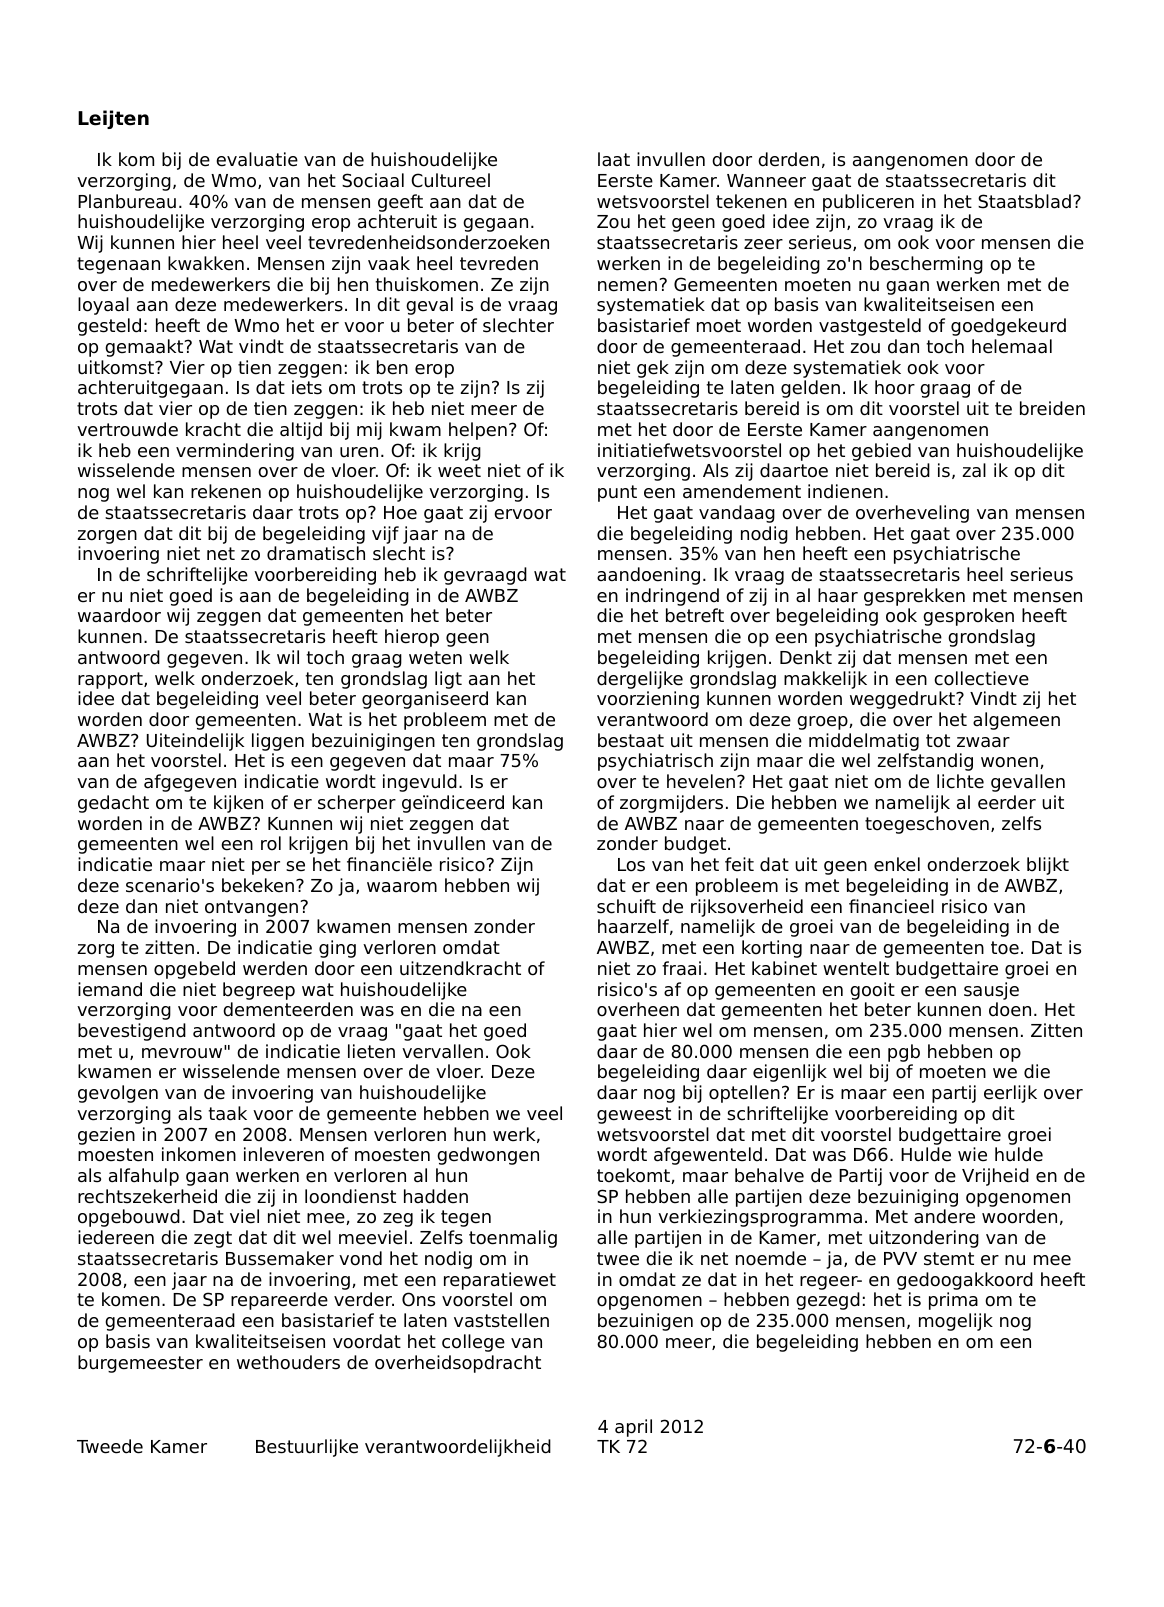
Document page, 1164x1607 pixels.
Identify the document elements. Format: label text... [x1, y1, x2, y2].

text Het gaat vandaag over de overheveling van mensen die begeleiding nodig hebben. Het gaat over 235.000 mensen. 35% van hen heeft een psychiatrische aandoening. Ik vraag de staatssecretaris heel serieus en indringend of zij in al haar gesprekken met mensen die het betreft over begeleiding ook gesproken heeft met mensen die op een psychiatrische grondslag begeleiding krijgen. Denkt zij dat mensen met een dergelijke grondslag makkelijk in een collectieve voorziening kunnen worden weggedrukt? Vindt zij het verantwoord om deze groep, die over het algemeen bestaat uit mensen die middelmatig tot zwaar psychiatrisch zijn maar die wel zelfstandig wonen, over te hevelen? Het gaat niet om de lichte gevallen of zorgmijders. Die hebben we namelijk al eerder uit de AWBZ naar de gemeenten toegeschoven, zelfs zonder budget. [596, 503, 1087, 855]
text Ik kom bij de evaluatie van de huishoudelijke verzorging, de Wmo, van het Sociaal Cultureel Planbureau. 40% van de mensen geeft aan dat de huishoudelijke verzorging erop achteruit is gegaan. Wij kunnen hier heel veel tevredenheidsonderzoeken tegenaan kwakken. Mensen zijn vaak heel tevreden over de medewerkers die bij hen thuiskomen. Ze zijn loyaal aan deze medewerkers. In dit geval is de vraag gesteld: heeft de Wmo het er voor u beter of slechter op gemaakt? Wat vindt de staatssecretaris van de uitkomst? Vier op tien zeggen: ik ben erop achteruitgegaan. Is dat iets om trots op te zijn? Is zij trots dat vier op de tien zeggen: ik heb niet meer de vertrouwde kracht die altijd bij mij kwam helpen? Of: ik heb een vermindering van uren. Of: ik krijg wisselende mensen over de vloer. Of: ik weet niet of ik nog wel kan rekenen op huishoudelijke verzorging. Is de staatssecretaris daar trots op? Hoe gaat zij ervoor zorgen dat dit bij de begeleiding vijf jaar na de invoering niet net zo dramatisch slecht is? [77, 150, 567, 565]
text laat invullen door derden, is aangenomen door de Eerste Kamer. Wanneer gaat de staatssecretaris dit wetsvoorstel tekenen en publiceren in het Staatsblad? Zou het geen goed idee zijn, zo vraag ik de staatssecretaris zeer serieus, om ook voor mensen die werken in de begeleiding zo'n bescherming op te nemen? Gemeenten moeten nu gaan werken met de systematiek dat op basis van kwaliteitseisen een basistarief moet worden vastgesteld of goedgekeurd door de gemeenteraad. Het zou dan toch helemaal niet gek zijn om deze systematiek ook voor begeleiding te laten gelden. Ik hoor graag of de staatssecretaris bereid is om dit voorstel uit te breiden met het door de Eerste Kamer aangenomen initiatiefwetsvoorstel op het gebied van huishoudelijke verzorging. Als zij daartoe niet bereid is, zal ik op dit punt een amendement indienen. [596, 150, 1087, 503]
text Na de invoering in 2007 kwamen mensen zonder zorg te zitten. De indicatie ging verloren omdat mensen opgebeld werden door een uitzendkracht of iemand die niet begreep wat huishoudelijke verzorging voor dementeerden was en die na een bevestigend antwoord op de vraag "gaat het goed met u, mevrouw" de indicatie lieten vervallen. Ook kwamen er wisselende mensen over de vloer. Deze gevolgen van de invoering van huishoudelijke verzorging als taak voor de gemeente hebben we veel gezien in 2007 en 2008. Mensen verloren hun werk, moesten inkomen inleveren of moesten gedwongen als alfahulp gaan werken en verloren al hun rechtszekerheid die zij in loondienst hadden opgebouwd. Dat viel niet mee, zo zeg ik tegen iedereen die zegt dat dit wel meeviel. Zelfs toenmalig staatssecretaris Bussemaker vond het nodig om in 2008, een jaar na de invoering, met een reparatiewet te komen. De SP repareerde verder. Ons voorstel om de gemeenteraad een basistarief te laten vaststellen op basis van kwaliteitseisen voordat het college van burgemeester en wethouders de overheidsopdracht [77, 917, 567, 1373]
text In de schriftelijke voorbereiding heb ik gevraagd wat er nu niet goed is aan de begeleiding in de AWBZ waardoor wij zeggen dat gemeenten het beter kunnen. De staatssecretaris heeft hierop geen antwoord gegeven. Ik wil toch graag weten welk rapport, welk onderzoek, ten grondslag ligt aan het idee dat begeleiding veel beter georganiseerd kan worden door gemeenten. Wat is het probleem met de AWBZ? Uiteindelijk liggen bezuinigingen ten grondslag aan het voorstel. Het is een gegeven dat maar 75% van de afgegeven indicatie wordt ingevuld. Is er gedacht om te kijken of er scherper geïndiceerd kan worden in de AWBZ? Kunnen wij niet zeggen dat gemeenten wel een rol krijgen bij het invullen van de indicatie maar niet per se het financiële risico? Zijn deze scenario's bekeken? Zo ja, waarom hebben wij deze dan niet ontvangen? [77, 565, 567, 917]
text Los van het feit dat uit geen enkel onderzoek blijkt dat er een probleem is met begeleiding in de AWBZ, schuift de rijksoverheid een financieel risico van haarzelf, namelijk de groei van de begeleiding in de AWBZ, met een korting naar de gemeenten toe. Dat is niet zo fraai. Het kabinet wentelt budgettaire groei en risico's af op gemeenten en gooit er een sausje overheen dat gemeenten het beter kunnen doen. Het gaat hier wel om mensen, om 235.000 mensen. Zitten daar de 80.000 mensen die een pgb hebben op begeleiding daar eigenlijk wel bij of moeten we die daar nog bij optellen? Er is maar een partij eerlijk over geweest in de schriftelijke voorbereiding op dit wetsvoorstel dat met dit voorstel budgettaire groei wordt afgewenteld. Dat was D66. Hulde wie hulde toekomt, maar behalve de Partij voor de Vrijheid en de SP hebben alle partijen deze bezuiniging opgenomen in hun verkiezingsprogramma. Met andere woorden, alle partijen in de Kamer, met uitzondering van de twee die ik net noemde – ja, de PVV stemt er nu mee in omdat ze dat in het regeer- en gedoogakkoord heeft opgenomen – hebben gezegd: het is prima om te bezuinigen op de 235.000 mensen, mogelijk nog 80.000 meer, die begeleiding hebben en om een [596, 855, 1087, 1352]
